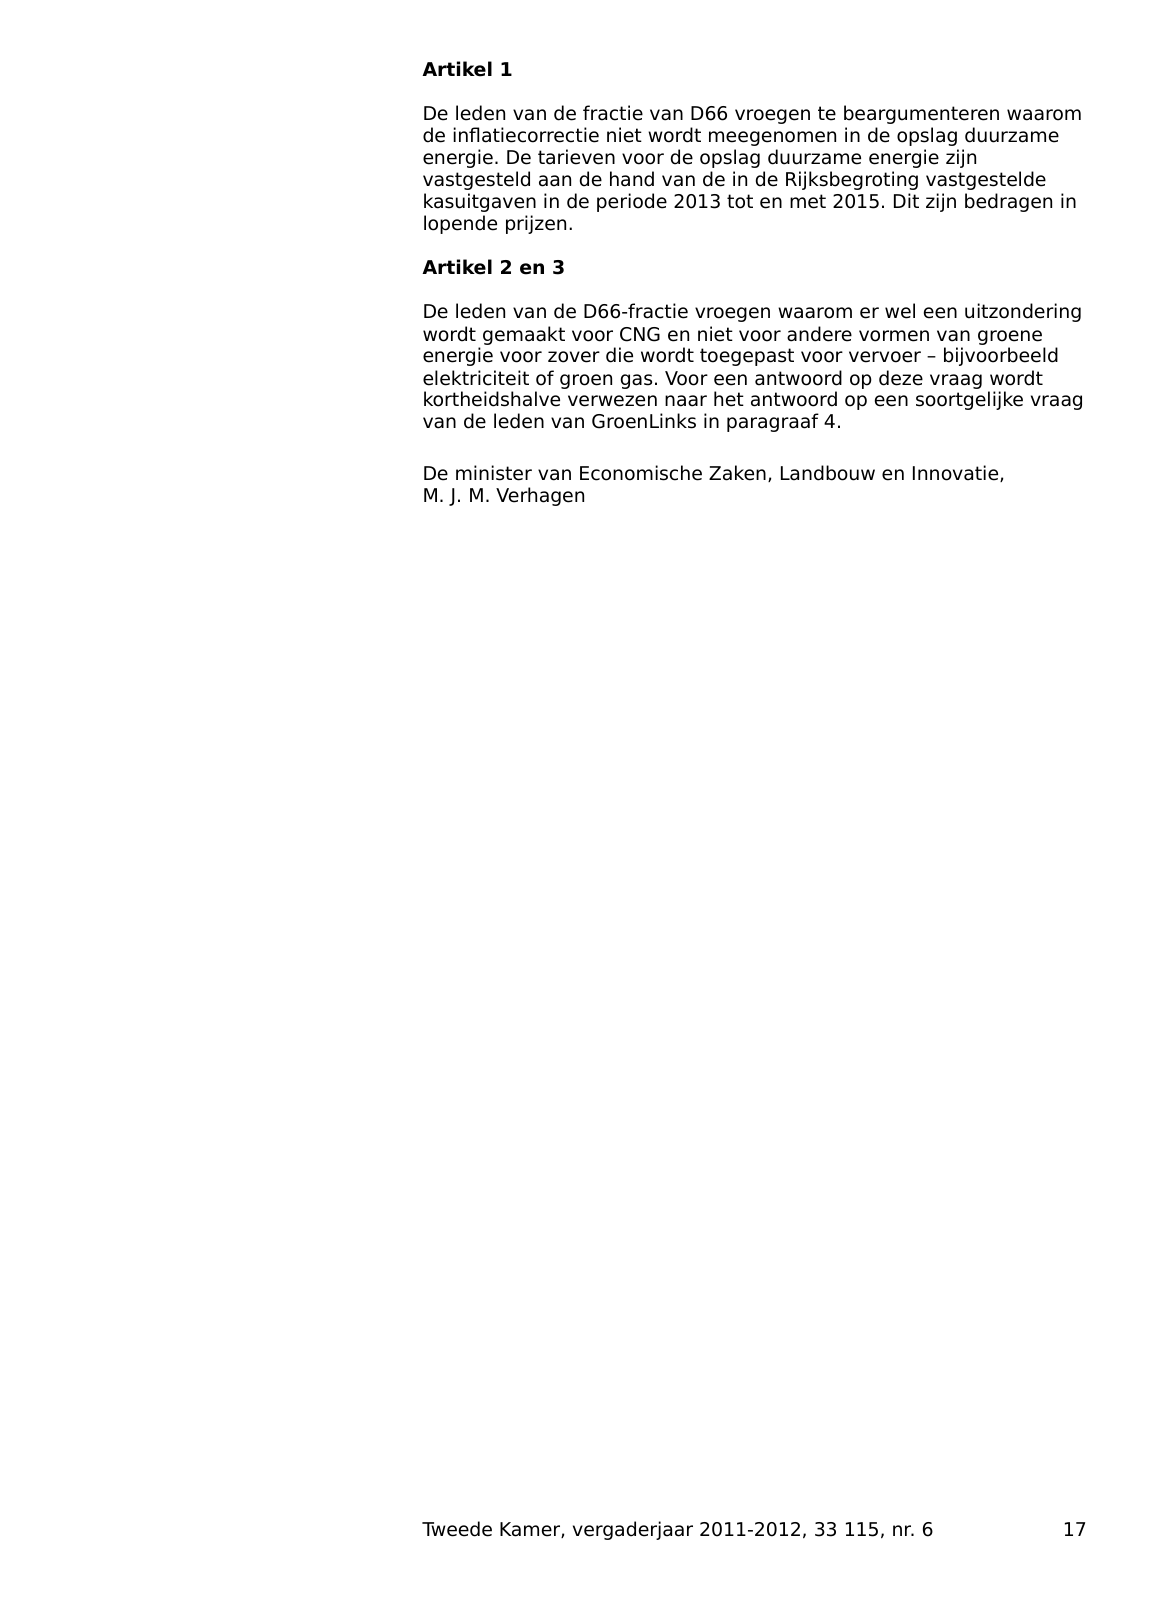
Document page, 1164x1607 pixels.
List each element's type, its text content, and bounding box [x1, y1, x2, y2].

text De leden van de fractie van D66 vroegen te beargumenteren waarom de inflatiecorrectie niet wordt meegenomen in de opslag duurzame energie. De tarieven voor de opslag duurzame energie zijn vastgesteld aan de hand van de in de Rijksbegroting vastgestelde kasuitgaven in de periode 2013 tot en met 2015. Dit zijn bedragen in lopende prijzen. [422, 103, 1087, 235]
text De leden van de D66-fractie vroegen waarom er wel een uitzondering wordt gemaakt voor CNG en niet voor andere vormen van groene energie voor zover die wordt toegepast voor vervoer – bijvoorbeeld elektriciteit of groen gas. Voor een antwoord op deze vraag wordt kortheidshalve verwezen naar het antwoord op een soortgelijke vraag van de leden van GroenLinks in paragraaf 4. [422, 301, 1087, 433]
subtitle Artikel 1 [422, 59, 1087, 81]
subtitle Artikel 2 en 3 [422, 257, 1087, 279]
text De minister van Economische Zaken, Landbouw en Innovatie, M. J. M. Verhagen [422, 463, 1087, 507]
